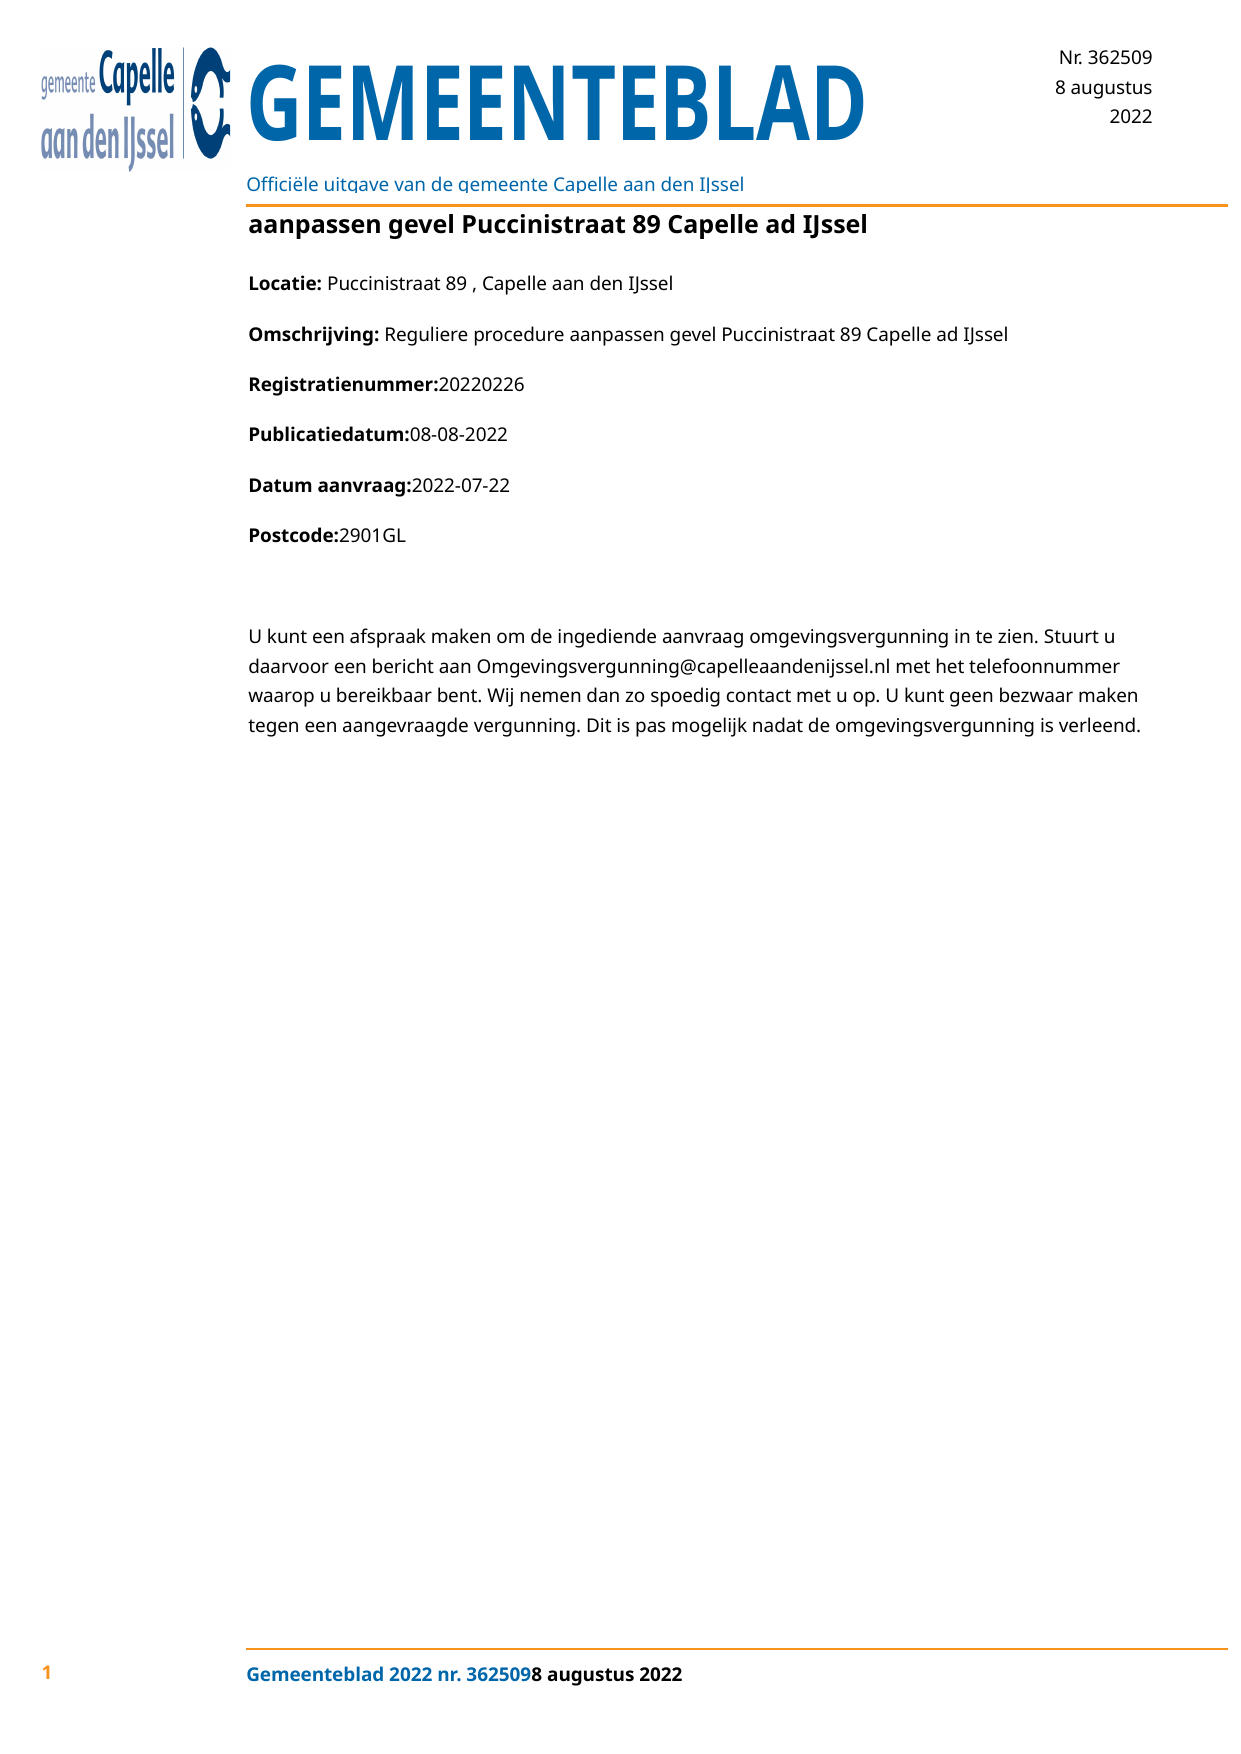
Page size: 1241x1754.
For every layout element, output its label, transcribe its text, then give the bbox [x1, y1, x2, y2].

text aanpassen gevel Puccinistraat 89 Capelle ad IJssel [248, 207, 1152, 241]
text Registratienummer:20220226 [248, 371, 1152, 397]
text Locatie: Puccinistraat 89 , Capelle aan den IJssel [248, 270, 1152, 296]
text Publicatiedatum:08-08-2022 [248, 422, 1152, 447]
text Omschrijving: Reguliere procedure aanpassen gevel Puccinistraat 89 Capelle ad IJssel [248, 321, 1152, 346]
text U kunt een afspraak maken om de ingediende aanvraag omgevingsvergunning in te zien. Stuurt u daarvoor een bericht aan Omgevingsvergunning@capelleaandenijssel.nl met het telefoonnummer waarop u bereikbaar bent. Wij nemen dan zo spoedig contact met u op. U kunt geen bezwaar maken tegen een aangevraagde vergunning. Dit is pas mogelijk nadat de omgevingsvergunning is verleend. [248, 623, 1152, 738]
picture [41, 47, 231, 172]
text Postcode:2901GL [248, 522, 1152, 548]
text Datum aanvraag:2022-07-22 [248, 472, 1152, 498]
